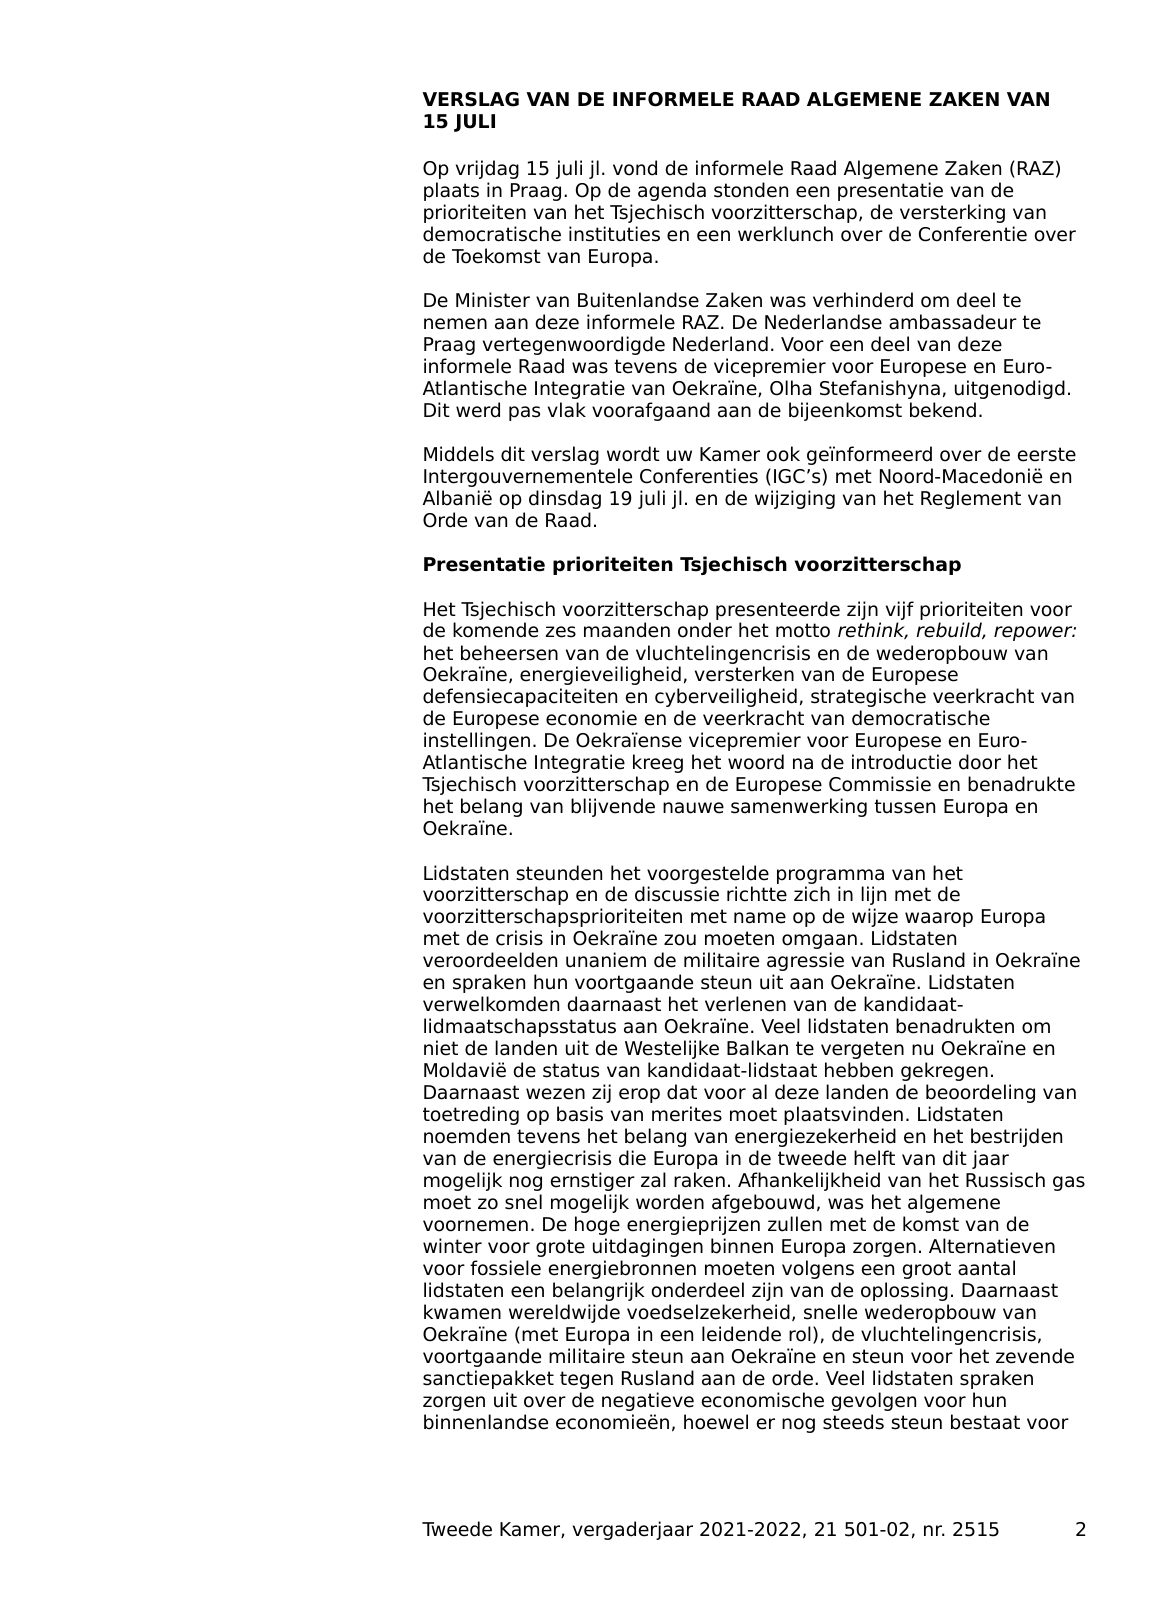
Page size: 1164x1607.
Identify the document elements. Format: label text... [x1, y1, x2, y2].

text De Minister van Buitenlandse Zaken was verhinderd om deel te nemen aan deze informele RAZ. De Nederlandse ambassadeur te Praag vertegenwoordigde Nederland. Voor een deel van deze informele Raad was tevens de vicepremier voor Europese en Euro-Atlantische Integratie van Oekraïne, Olha Stefanishyna, uitgenodigd. Dit werd pas vlak voorafgaand aan de bijeenkomst bekend. [422, 290, 1087, 422]
text Middels dit verslag wordt uw Kamer ook geïnformeerd over de eerste Intergouvernementele Conferenties (IGC’s) met Noord-Macedonië en Albanië op dinsdag 19 juli jl. en de wijziging van het Reglement van Orde van de Raad. [422, 444, 1087, 532]
text Lidstaten steunden het voorgestelde programma van het voorzitterschap en de discussie richtte zich in lijn met de voorzitterschapsprioriteiten met name op de wijze waarop Europa met de crisis in Oekraïne zou moeten omgaan. Lidstaten veroordeelden unaniem de militaire agressie van Rusland in Oekraïne en spraken hun voortgaande steun uit aan Oekraïne. Lidstaten verwelkomden daarnaast het verlenen van de kandidaat-lidmaatschapsstatus aan Oekraïne. Veel lidstaten benadrukten om niet de landen uit de Westelijke Balkan te vergeten nu Oekraïne en Moldavië de status van kandidaat-lidstaat hebben gekregen. Daarnaast wezen zij erop dat voor al deze landen de beoordeling van toetreding op basis van merites moet plaatsvinden. Lidstaten noemden tevens het belang van energiezekerheid en het bestrijden van de energiecrisis die Europa in de tweede helft van dit jaar mogelijk nog ernstiger zal raken. Afhankelijkheid van het Russisch gas moet zo snel mogelijk worden afgebouwd, was het algemene voornemen. De hoge energieprijzen zullen met de komst van de winter voor grote uitdagingen binnen Europa zorgen. Alternatieven voor fossiele energiebronnen moeten volgens een groot aantal lidstaten een belangrijk onderdeel zijn van de oplossing. Daarnaast kwamen wereldwijde voedselzekerheid, snelle wederopbouw van Oekraïne (met Europa in een leidende rol), de vluchtelingencrisis, voortgaande militaire steun aan Oekraïne en steun voor het zevende sanctiepakket tegen Rusland aan de orde. Veel lidstaten spraken zorgen uit over de negatieve economische gevolgen voor hun binnenlandse economieën, hoewel er nog steeds steun bestaat voor [422, 862, 1087, 1434]
text Op vrijdag 15 juli jl. vond de informele Raad Algemene Zaken (RAZ) plaats in Praag. Op de agenda stonden een presentatie van de prioriteiten van het Tsjechisch voorzitterschap, de versterking van democratische instituties en een werklunch over de Conferentie over de Toekomst van Europa. [422, 158, 1087, 268]
text Het Tsjechisch voorzitterschap presenteerde zijn vijf prioriteiten voor de komende zes maanden onder het motto rethink, rebuild, repower: het beheersen van de vluchtelingencrisis en de wederopbouw van Oekraïne, energieveiligheid, versterken van de Europese defensiecapaciteiten en cyberveiligheid, strategische veerkracht van de Europese economie en de veerkracht van democratische instellingen. De Oekraïense vicepremier voor Europese en Euro-Atlantische Integratie kreeg het woord na de introductie door het Tsjechisch voorzitterschap en de Europese Commissie en benadrukte het belang van blijvende nauwe samenwerking tussen Europa en Oekraïne. [422, 598, 1087, 840]
subtitle Presentatie prioriteiten Tsjechisch voorzitterschap [422, 554, 1087, 576]
subtitle VERSLAG VAN DE INFORMELE RAAD ALGEMENE ZAKEN VAN 15 JULI [422, 89, 1087, 133]
